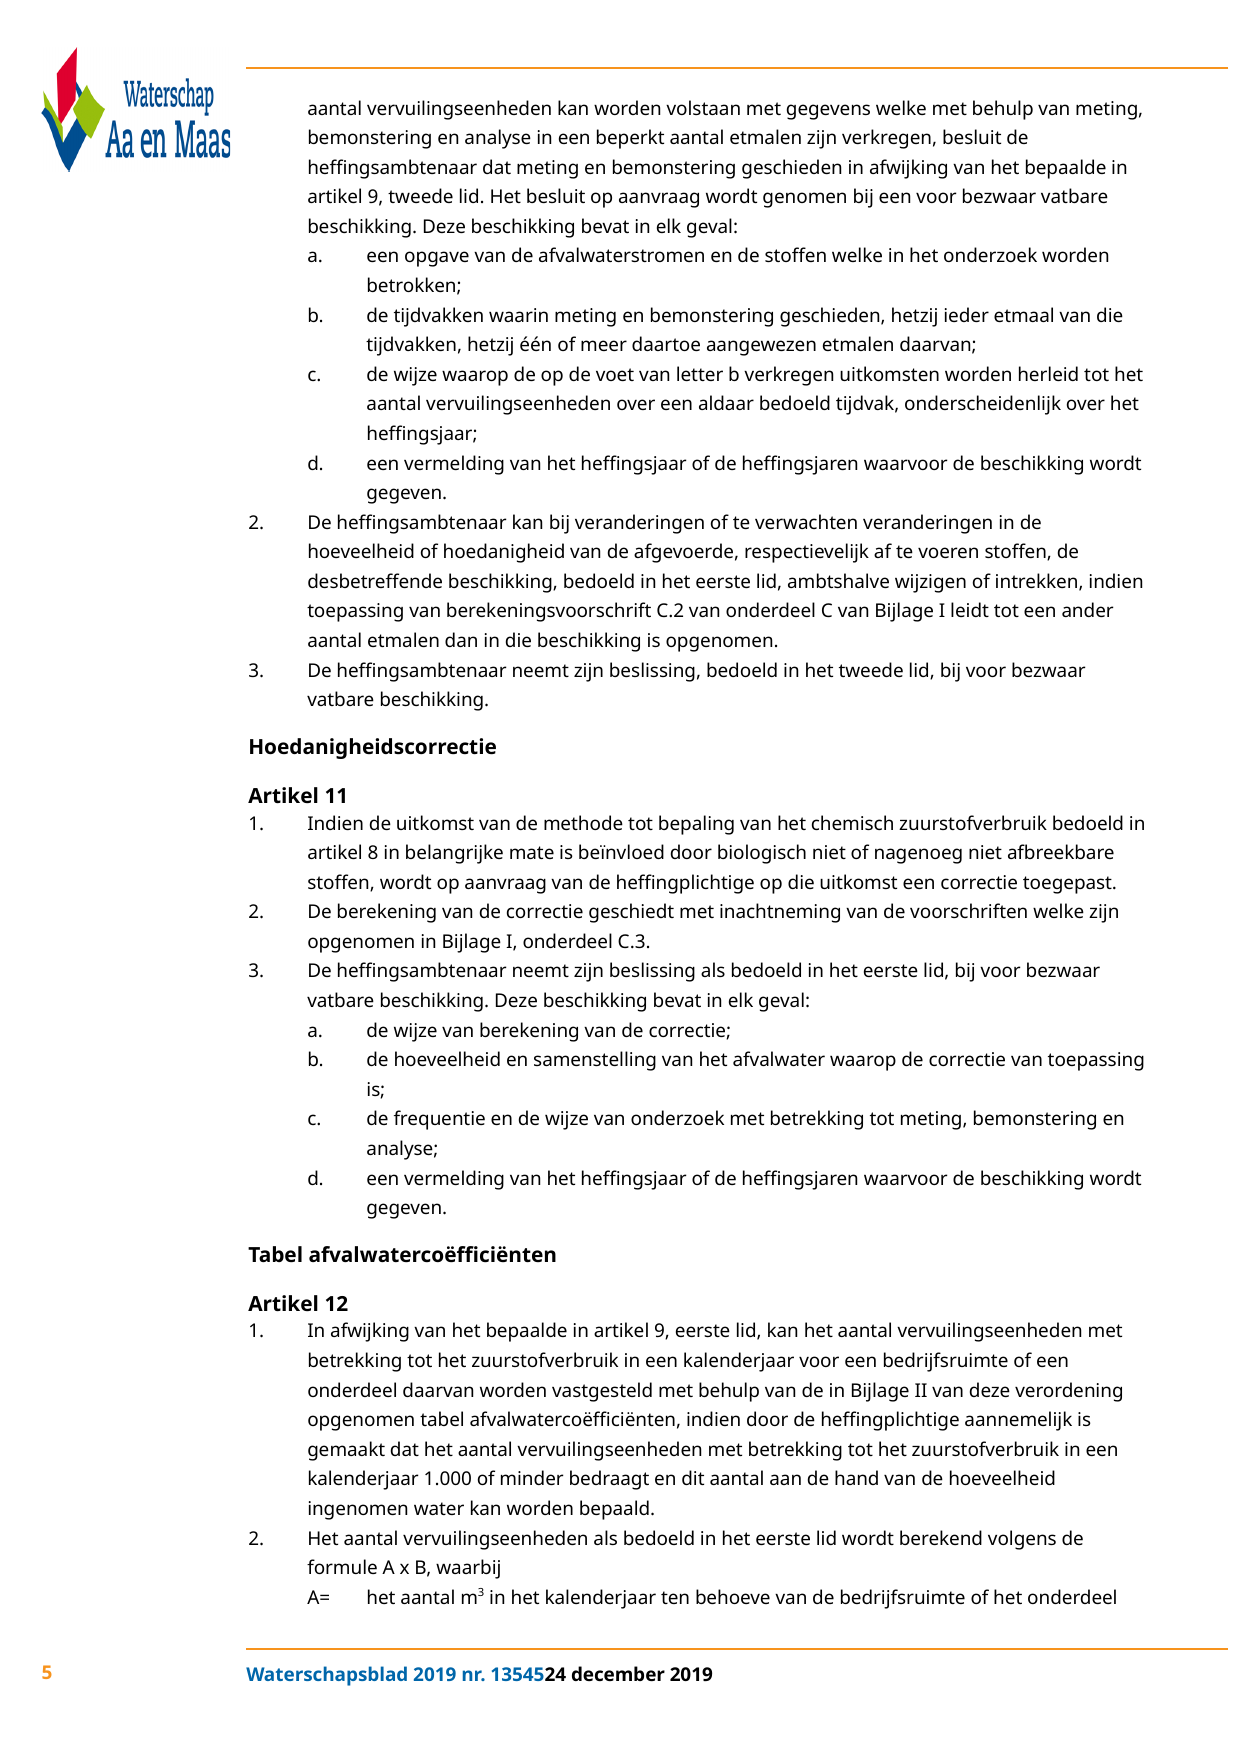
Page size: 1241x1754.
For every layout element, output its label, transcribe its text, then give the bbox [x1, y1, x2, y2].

list de wijze waarop de op de voet van letter b verkregen uitkomsten worden herleid tot het aantal vervuilingseenheden over een aldaar bedoeld tijdvak, onderscheidenlijk over het heffingsjaar; [307, 361, 1152, 446]
text Tabel afvalwatercoëfficiënten [248, 1240, 1152, 1268]
list de hoeveelheid en samenstelling van het afvalwater waarop de correctie van toepassing is; [307, 1046, 1152, 1102]
list het aantal m3 in het kalenderjaar ten behoeve van de bedrijfsruimte of het onderdeel [307, 1584, 1152, 1610]
list een vermelding van het heffingsjaar of de heffingsjaren waarvoor de beschikking wordt gegeven. [307, 450, 1152, 505]
text Hoedanigheidscorrectie [248, 732, 1152, 761]
list De heffingsambtenaar kan bij veranderingen of te verwachten veranderingen in de hoeveelheid of hoedanigheid van de afgevoerde, respectievelijk af te voeren stoffen, de desbetreffende beschikking, bedoeld in het eerste lid, ambtshalve wijzigen of intrekken, indien toepassing van berekeningsvoorschrift C.2 van onderdeel C van Bijlage I leidt tot een ander aantal etmalen dan in die beschikking is opgenomen. [248, 509, 1152, 653]
list de tijdvakken waarin meting en bemonstering geschieden, hetzij ieder etmaal van die tijdvakken, hetzij één of meer daartoe aangewezen etmalen daarvan; [307, 302, 1152, 357]
text Artikel 11 [248, 781, 1152, 810]
list een opgave van de afvalwaterstromen en de stoffen welke in het onderzoek worden betrokken; [307, 243, 1152, 298]
list De berekening van de correctie geschiedt met inachtneming van de voorschriften welke zijn opgenomen in Bijlage I, onderdeel C.3. [248, 898, 1152, 954]
list Indien de uitkomst van de methode tot bepaling van het chemisch zuurstofverbruik bedoeld in artikel 8 in belangrijke mate is beïnvloed door biologisch niet of nagenoeg niet afbreekbare stoffen, wordt op aanvraag van de heffingplichtige op die uitkomst een correctie toegepast. [248, 810, 1152, 895]
list De heffingsambtenaar neemt zijn beslissing, bedoeld in het tweede lid, bij voor bezwaar vatbare beschikking. [248, 657, 1152, 712]
text Artikel 12 [248, 1289, 1152, 1318]
list In afwijking van het bepaalde in artikel 9, eerste lid, kan het aantal vervuilingseenheden met betrekking tot het zuurstofverbruik in een kalenderjaar voor een bedrijfsruimte of een onderdeel daarvan worden vastgesteld met behulp van de in Bijlage II van deze verordening opgenomen tabel afvalwatercoëfficiënten, indien door de heffingplichtige aannemelijk is gemaakt dat het aantal vervuilingseenheden met betrekking tot het zuurstofverbruik in een kalenderjaar 1.000 of minder bedraagt en dit aantal aan de hand van de hoeveelheid ingenomen water kan worden bepaald. [248, 1318, 1152, 1521]
list De heffingsambtenaar neemt zijn beslissing als bedoeld in het eerste lid, bij voor bezwaar vatbare beschikking. Deze beschikking bevat in elk geval: [248, 958, 1152, 1013]
picture [41, 47, 231, 172]
list de frequentie en de wijze van onderzoek met betrekking tot meting, bemonstering en analyse; [307, 1106, 1152, 1161]
list een vermelding van het heffingsjaar of de heffingsjaren waarvoor de beschikking wordt gegeven. [307, 1165, 1152, 1220]
list aantal vervuilingseenheden kan worden volstaan met gegevens welke met behulp van meting, bemonstering en analyse in een beperkt aantal etmalen zijn verkregen, besluit de heffingsambtenaar dat meting en bemonstering geschieden in afwijking van het bepaalde in artikel 9, tweede lid. Het besluit op aanvraag wordt genomen bij een voor bezwaar vatbare beschikking. Deze beschikking bevat in elk geval: [248, 95, 1152, 239]
list de wijze van berekening van de correctie; [307, 1017, 1152, 1043]
list Het aantal vervuilingseenheden als bedoeld in het eerste lid wordt berekend volgens de formule A x B, waarbij [248, 1525, 1152, 1580]
